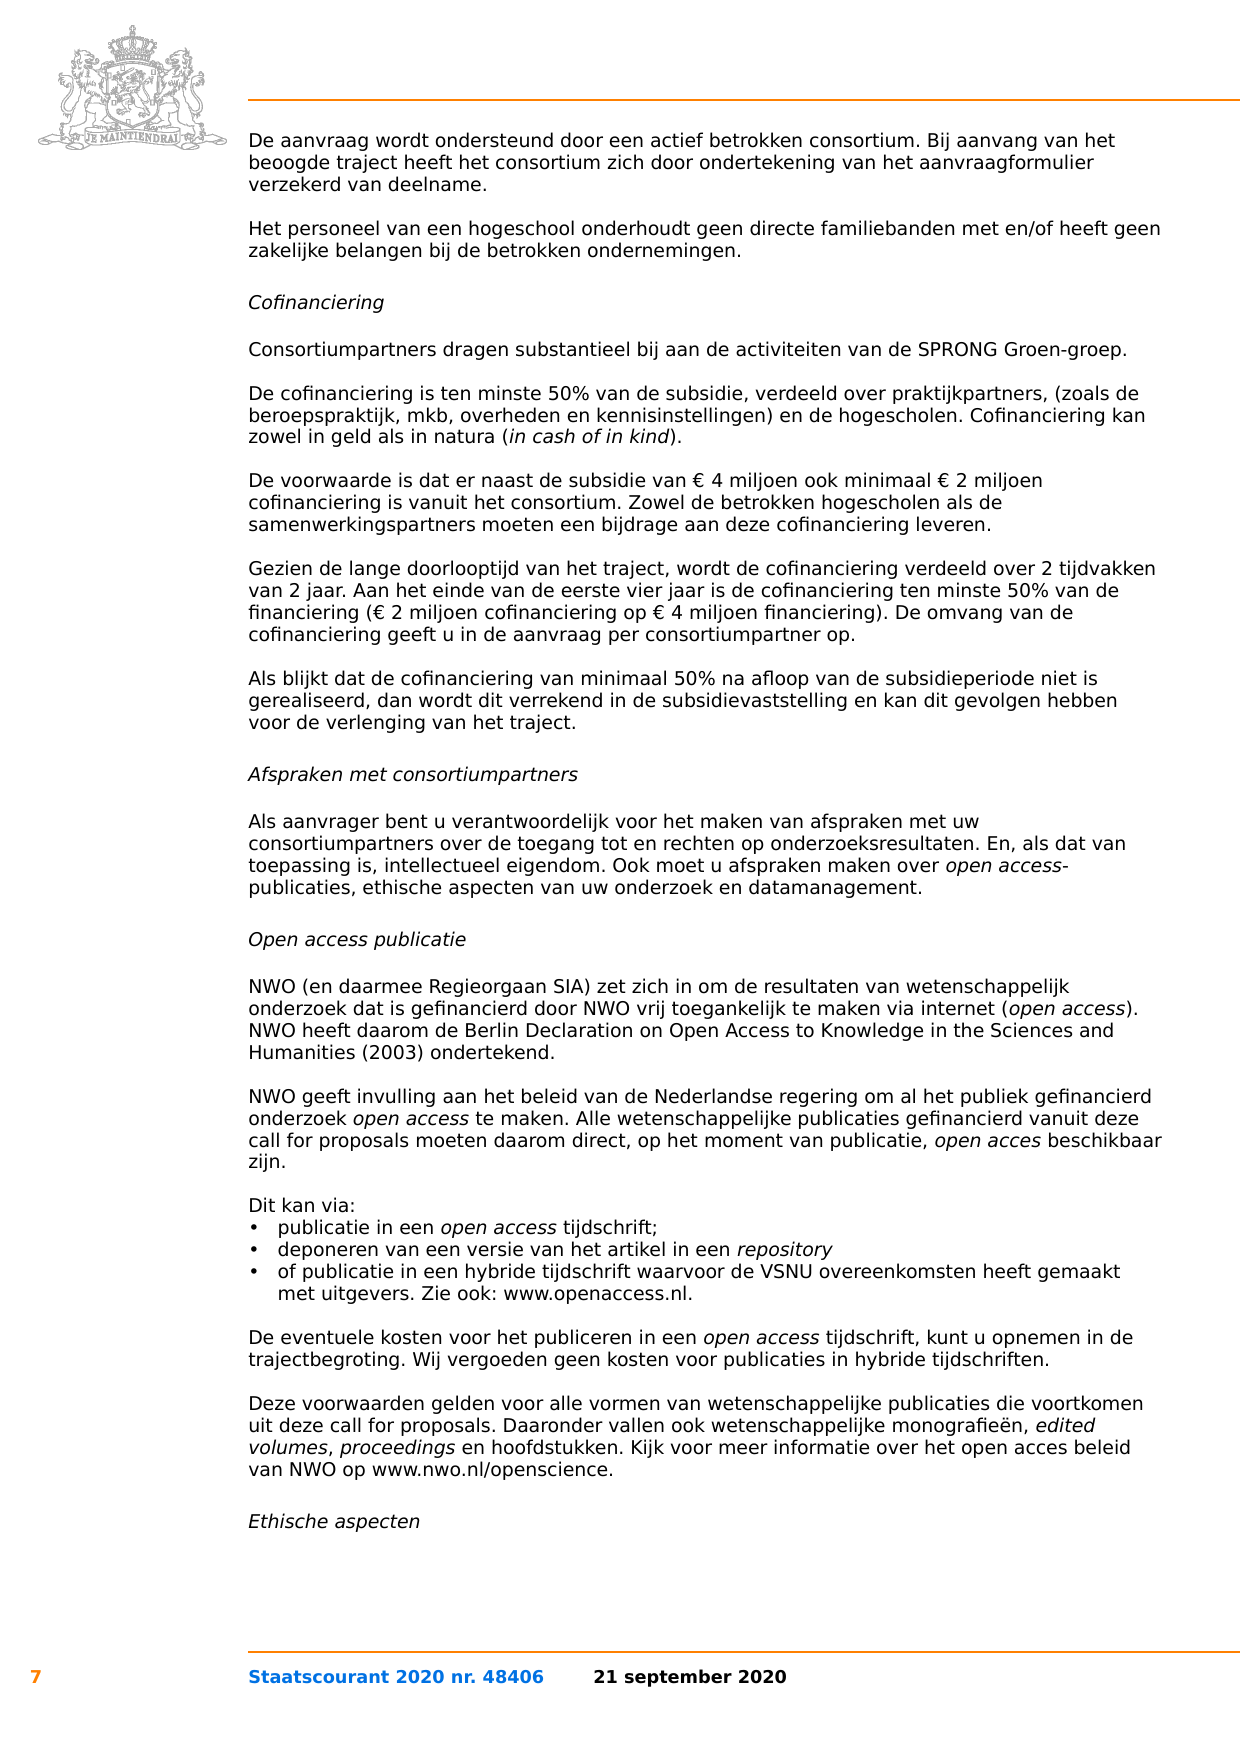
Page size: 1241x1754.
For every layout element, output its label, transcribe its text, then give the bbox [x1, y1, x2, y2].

text Als aanvrager bent u verantwoordelijk voor het maken van afspraken met uw consortiumpartners over de toegang tot en rechten op onderzoeksresultaten. En, als dat van toepassing is, intellectueel eigendom. Ook moet u afspraken maken over open access-publicaties, ethische aspecten van uw onderzoek en datamanagement. [248, 811, 1163, 899]
text Consortiumpartners dragen substantieel bij aan de activiteiten van de SPRONG Groen-groep. [248, 339, 1163, 361]
subtitle Cofinanciering [248, 292, 1163, 314]
text • deponeren van een versie van het artikel in een repository [248, 1239, 1163, 1261]
subtitle Ethische aspecten [248, 1511, 1163, 1533]
text Deze voorwaarden gelden voor alle vormen van wetenschappelijke publicaties die voortkomen uit deze call for proposals. Daaronder vallen ook wetenschappelijke monografieën, edited volumes, proceedings en hoofdstukken. Kijk voor meer informatie over het open acces beleid van NWO op www.nwo.nl/openscience. [248, 1393, 1163, 1481]
text Het personeel van een hogeschool onderhoudt geen directe familiebanden met en/of heeft geen zakelijke belangen bij de betrokken ondernemingen. [248, 218, 1163, 262]
text NWO (en daarmee Regieorgaan SIA) zet zich in om de resultaten van wetenschappelijk onderzoek dat is gefinancierd door NWO vrij toegankelijk te maken via internet (open access). NWO heeft daarom de Berlin Declaration on Open Access to Knowledge in the Sciences and Humanities (2003) ondertekend. [248, 976, 1163, 1064]
text NWO geeft invulling aan het beleid van de Nederlandse regering om al het publiek gefinancierd onderzoek open access te maken. Alle wetenschappelijke publicaties gefinancierd vanuit deze call for proposals moeten daarom direct, op het moment van publicatie, open acces beschikbaar zijn. [248, 1086, 1163, 1173]
text Gezien de lange doorlooptijd van het traject, wordt de cofinanciering verdeeld over 2 tijdvakken van 2 jaar. Aan het einde van de eerste vier jaar is de cofinanciering ten minste 50% van de financiering (€ 2 miljoen cofinanciering op € 4 miljoen financiering). De omvang van de cofinanciering geeft u in de aanvraag per consortiumpartner op. [248, 558, 1163, 646]
subtitle Open access publicatie [248, 929, 1163, 951]
text De eventuele kosten voor het publiceren in een open access tijdschrift, kunt u opnemen in de trajectbegroting. Wij vergoeden geen kosten voor publicaties in hybride tijdschriften. [248, 1327, 1163, 1371]
text De voorwaarde is dat er naast de subsidie van € 4 miljoen ook minimaal € 2 miljoen cofinanciering is vanuit het consortium. Zowel de betrokken hogescholen als de samenwerkingspartners moeten een bijdrage aan deze cofinanciering leveren. [248, 470, 1163, 536]
text De aanvraag wordt ondersteund door een actief betrokken consortium. Bij aanvang van het beoogde traject heeft het consortium zich door ondertekening van het aanvraagformulier verzekerd van deelname. [248, 130, 1163, 196]
text • of publicatie in een hybride tijdschrift waarvoor de VSNU overeenkomsten heeft gemaakt met uitgevers. Zie ook: www.openaccess.nl. [248, 1261, 1163, 1305]
subtitle Afspraken met consortiumpartners [248, 764, 1163, 786]
picture [38, 25, 227, 150]
text • publicatie in een open access tijdschrift; [248, 1217, 1163, 1239]
text De cofinanciering is ten minste 50% van de subsidie, verdeeld over praktijkpartners, (zoals de beroepspraktijk, mkb, overheden en kennisinstellingen) en de hogescholen. Cofinanciering kan zowel in geld als in natura (in cash of in kind). [248, 382, 1163, 448]
text Dit kan via: [248, 1195, 1163, 1217]
text Als blijkt dat de cofinanciering van minimaal 50% na afloop van de subsidieperiode niet is gerealiseerd, dan wordt dit verrekend in de subsidievaststelling en kan dit gevolgen hebben voor de verlenging van het traject. [248, 668, 1163, 734]
